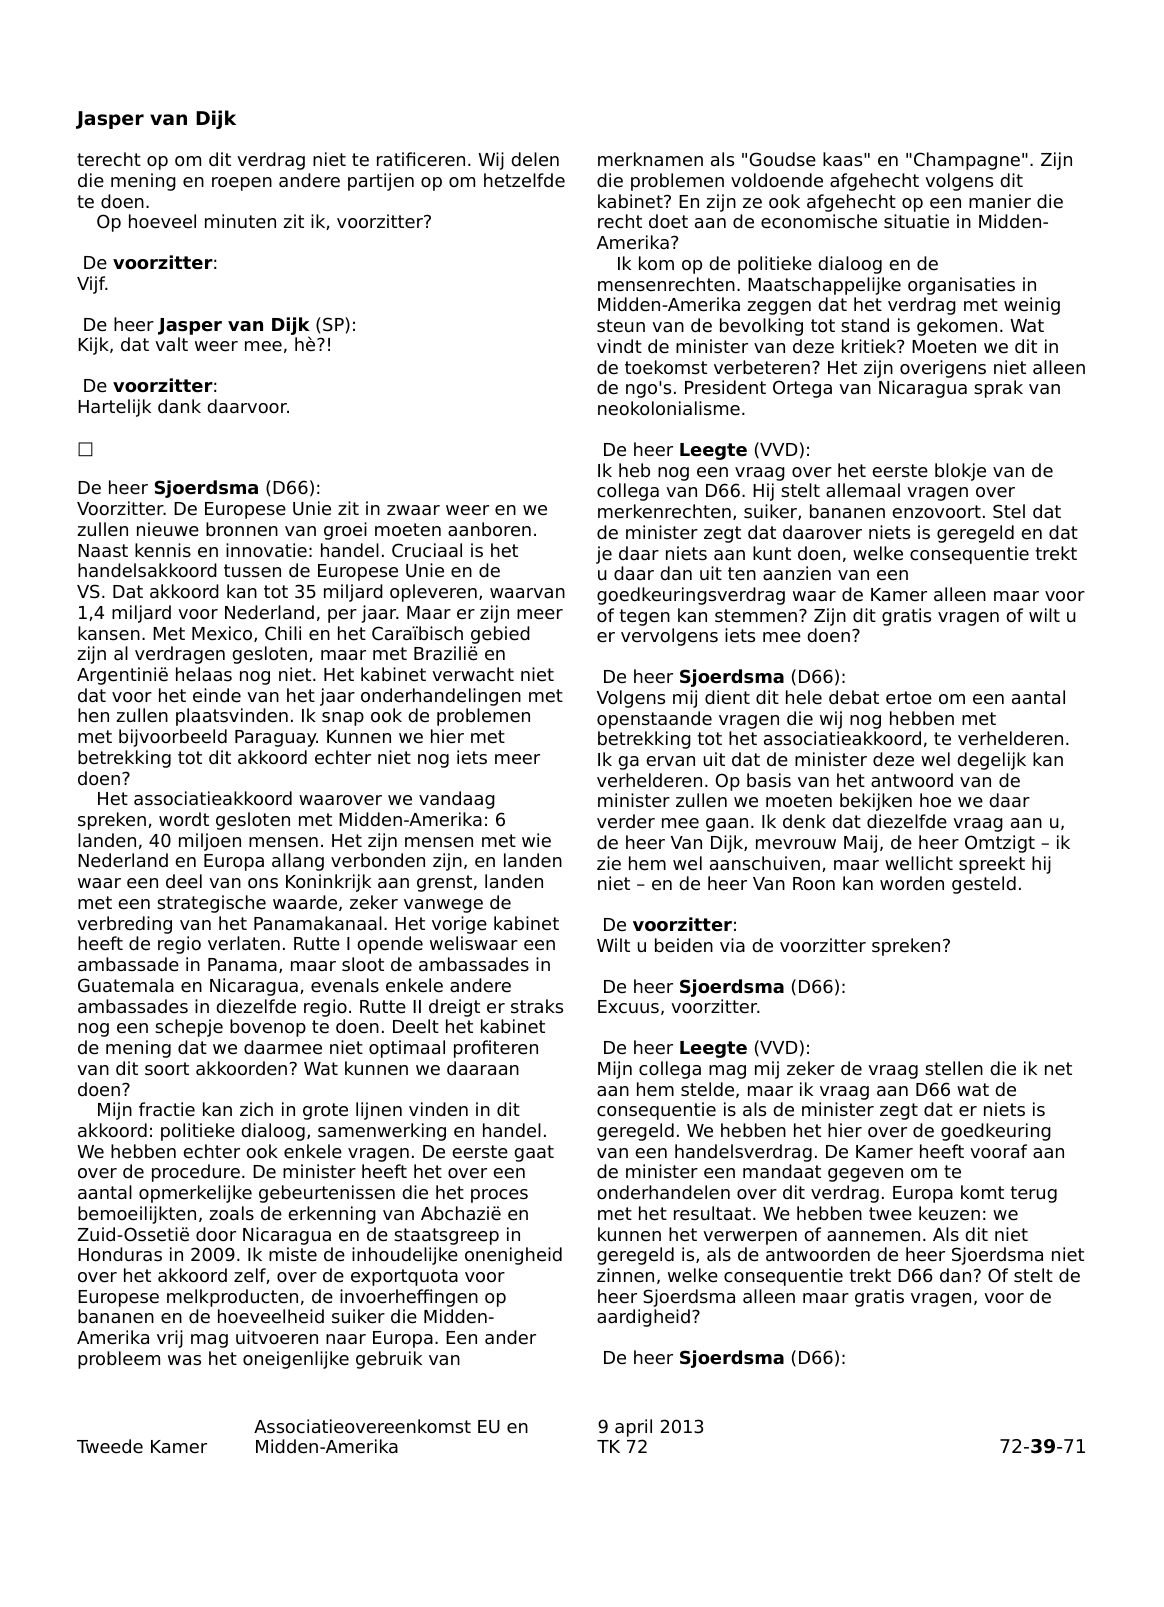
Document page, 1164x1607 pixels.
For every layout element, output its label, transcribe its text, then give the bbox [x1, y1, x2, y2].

text Mijn fractie kan zich in grote lijnen vinden in dit akkoord: politieke dialoog, samenwerking en handel. We hebben echter ook enkele vragen. De eerste gaat over de procedure. De minister heeft het over een aantal opmerkelijke gebeurtenissen die het proces bemoeilijkten, zoals de erkenning van Abchazië en Zuid-Ossetië door Nicaragua en de staatsgreep in Honduras in 2009. Ik miste de inhoudelijke onenigheid over het akkoord zelf, over de exportquota voor Europese melkproducten, de invoerheffingen op bananen en de hoeveelheid suiker die Midden-Amerika vrij mag uitvoeren naar Europa. Een ander probleem was het oneigenlijke gebruik van [77, 1100, 567, 1369]
text De heer Sjoerdsma (D66): [77, 478, 567, 499]
text De voorzitter: [77, 376, 567, 397]
text Ik kom op de politieke dialoog en de mensenrechten. Maatschappelijke organisaties in Midden-Amerika zeggen dat het verdrag met weinig steun van de bevolking tot stand is gekomen. Wat vindt de minister van deze kritiek? Moeten we dit in de toekomst verbeteren? Het zijn overigens niet alleen de ngo's. President Ortega van Nicaragua sprak van neokolonialisme. [596, 254, 1087, 420]
text Mijn collega mag mij zeker de vraag stellen die ik net aan hem stelde, maar ik vraag aan D66 wat de consequentie is als de minister zegt dat er niets is geregeld. We hebben het hier over de goedkeuring van een handelsverdrag. De Kamer heeft vooraf aan de minister een mandaat gegeven om te onderhandelen over dit verdrag. Europa komt terug met het resultaat. We hebben twee keuzen: we kunnen het verwerpen of aannemen. Als dit niet geregeld is, als de antwoorden de heer Sjoerdsma niet zinnen, welke consequentie trekt D66 dan? Of stelt de heer Sjoerdsma alleen maar gratis vragen, voor de aardigheid? [596, 1059, 1087, 1328]
text Excuus, voorzitter. [596, 997, 1087, 1018]
text Het associatieakkoord waarover we vandaag spreken, wordt gesloten met Midden-Amerika: 6 landen, 40 miljoen mensen. Het zijn mensen met wie Nederland en Europa allang verbonden zijn, en landen waar een deel van ons Koninkrijk aan grenst, landen met een strategische waarde, zeker vanwege de verbreding van het Panamakanaal. Het vorige kabinet heeft de regio verlaten. Rutte I opende weliswaar een ambassade in Panama, maar sloot de ambassades in Guatemala en Nicaragua, evenals enkele andere ambassades in diezelfde regio. Rutte II dreigt er straks nog een schepje bovenop te doen. Deelt het kabinet de mening dat we daarmee niet optimaal profiteren van dit soort akkoorden? Wat kunnen we daaraan doen? [77, 789, 567, 1100]
text Vijf. [77, 274, 567, 294]
text De heer Leegte (VVD): [596, 1038, 1087, 1059]
text Wilt u beiden via de voorzitter spreken? [596, 936, 1087, 956]
text Op hoeveel minuten zit ik, voorzitter? [77, 212, 567, 233]
text De voorzitter: [596, 915, 1087, 936]
text merknamen als "Goudse kaas" en "Champagne". Zijn die problemen voldoende afgehecht volgens dit kabinet? En zijn ze ook afgehecht op een manier die recht doet aan de economische situatie in Midden-Amerika? [596, 150, 1087, 254]
text Voorzitter. De Europese Unie zit in zwaar weer en we zullen nieuwe bronnen van groei moeten aanboren. Naast kennis en innovatie: handel. Cruciaal is het handelsakkoord tussen de Europese Unie en de VS. Dat akkoord kan tot 35 miljard opleveren, waarvan 1,4 miljard voor Nederland, per jaar. Maar er zijn meer kansen. Met Mexico, Chili en het Caraïbisch gebied zijn al verdragen gesloten, maar met Brazilië en Argentinië helaas nog niet. Het kabinet verwacht niet dat voor het einde van het jaar onderhandelingen met hen zullen plaatsvinden. Ik snap ook de problemen met bijvoorbeeld Paraguay. Kunnen we hier met betrekking tot dit akkoord echter niet nog iets meer doen? [77, 499, 567, 789]
text Ik heb nog een vraag over het eerste blokje van de collega van D66. Hij stelt allemaal vragen over merkenrechten, suiker, bananen enzovoort. Stel dat de minister zegt dat daarover niets is geregeld en dat je daar niets aan kunt doen, welke consequentie trekt u daar dan uit ten aanzien van een goedkeuringsverdrag waar de Kamer alleen maar voor of tegen kan stemmen? Zijn dit gratis vragen of wilt u er vervolgens iets mee doen? [596, 460, 1087, 647]
text Hartelijk dank daarvoor. [77, 397, 567, 417]
text De heer Leegte (VVD): [596, 440, 1087, 460]
text terecht op om dit verdrag niet te ratificeren. Wij delen die mening en roepen andere partijen op om hetzelfde te doen. [77, 150, 567, 212]
text □ [77, 437, 567, 458]
text De heer Sjoerdsma (D66): [596, 667, 1087, 688]
text De heer Sjoerdsma (D66): [596, 1348, 1087, 1369]
text De voorzitter: [77, 253, 567, 274]
text Volgens mij dient dit hele debat ertoe om een aantal openstaande vragen die wij nog hebben met betrekking tot het associatieakkoord, te verhelderen. Ik ga ervan uit dat de minister deze wel degelijk kan verhelderen. Op basis van het antwoord van de minister zullen we moeten bekijken hoe we daar verder mee gaan. Ik denk dat diezelfde vraag aan u, de heer Van Dijk, mevrouw Maij, de heer Omtzigt – ik zie hem wel aanschuiven, maar wellicht spreekt hij niet – en de heer Van Roon kan worden gesteld. [596, 688, 1087, 895]
text Kijk, dat valt weer mee, hè?! [77, 335, 567, 356]
text De heer Jasper van Dijk (SP): [77, 314, 567, 335]
text De heer Sjoerdsma (D66): [596, 976, 1087, 997]
